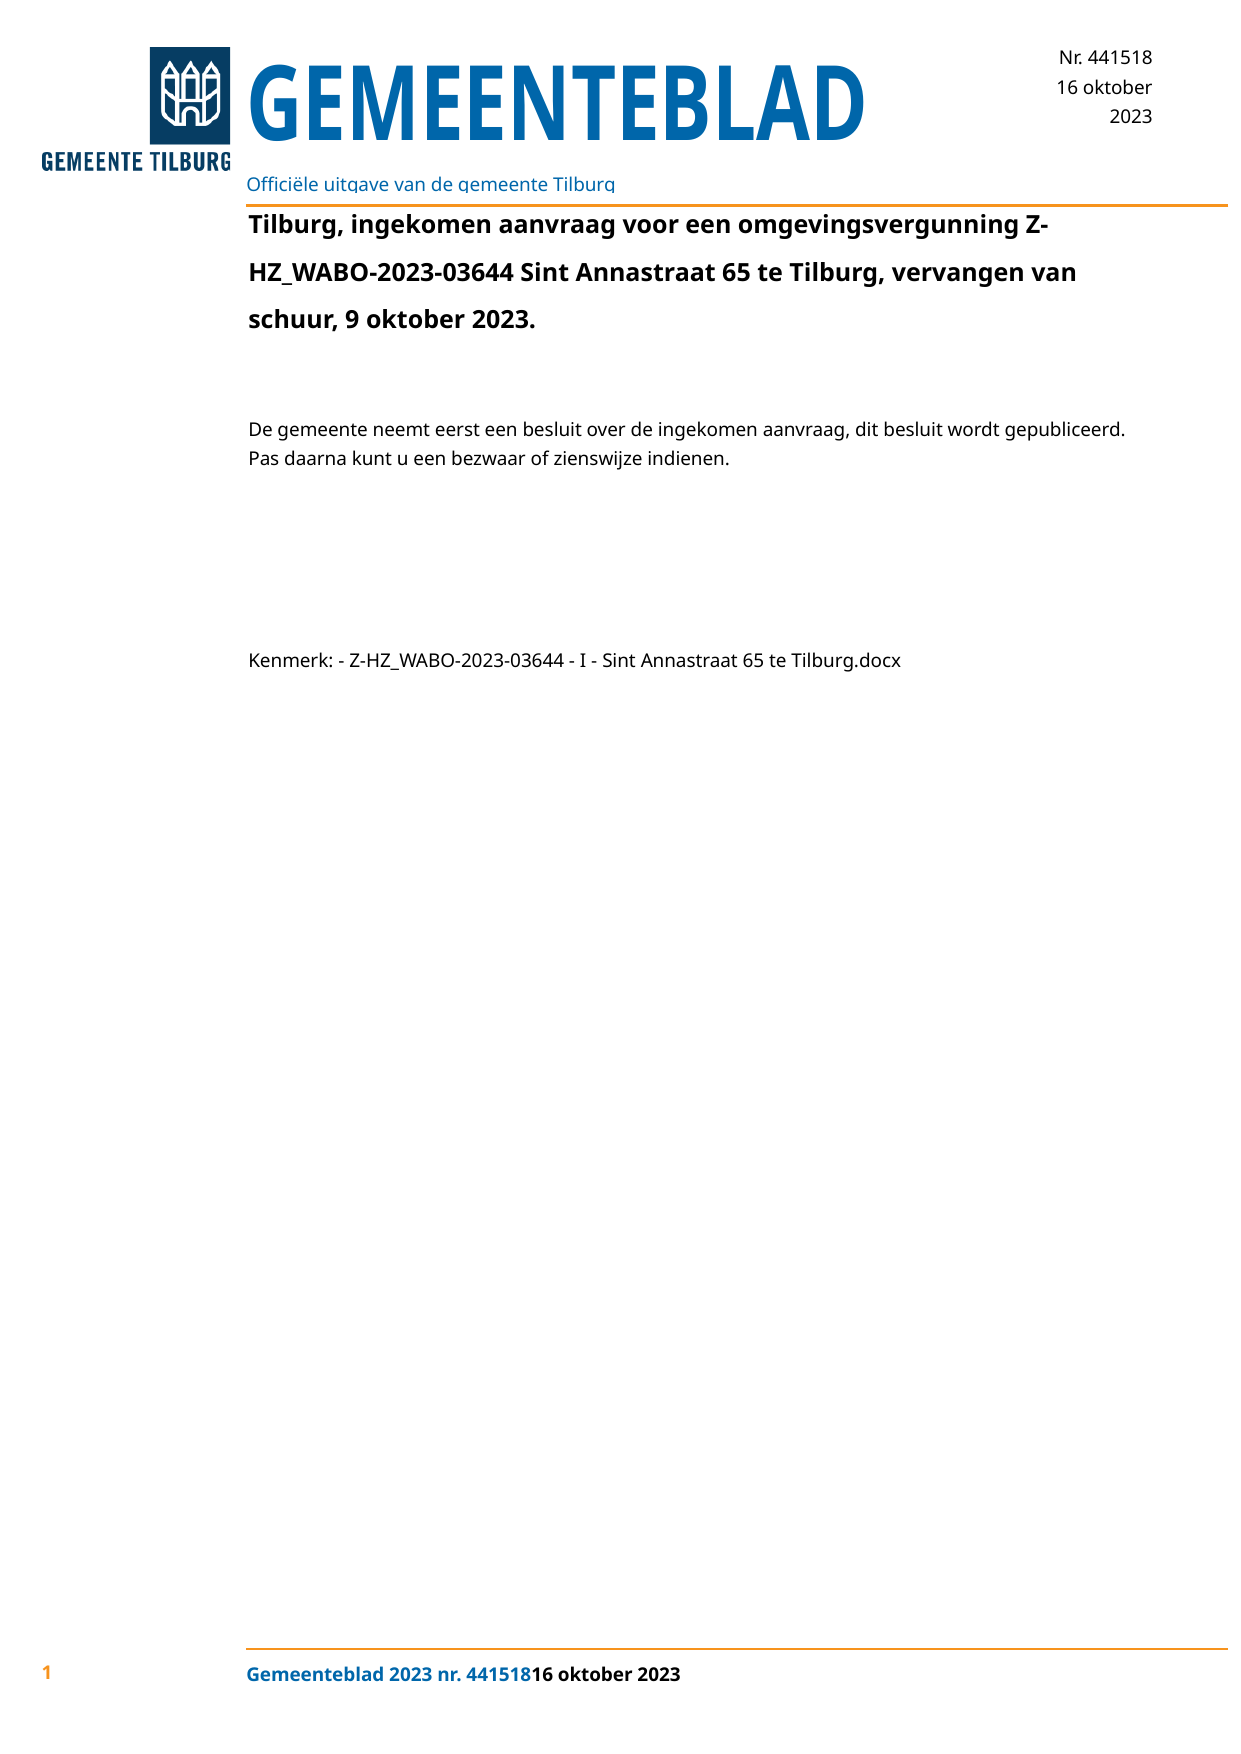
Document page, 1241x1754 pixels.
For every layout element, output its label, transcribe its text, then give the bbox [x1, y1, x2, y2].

picture [41, 47, 231, 172]
text Tilburg, ingekomen aanvraag voor een omgevingsvergunning Z-HZ_WABO-2023-03644 Sint Annastraat 65 te Tilburg, vervangen van schuur, 9 oktober 2023. [248, 207, 1152, 336]
text De gemeente neemt eerst een besluit over de ingekomen aanvraag, dit besluit wordt gepubliceerd. Pas daarna kunt u een bezwaar of zienswijze indienen. [248, 416, 1152, 471]
text Kenmerk: - Z-HZ_WABO-2023-03644 - I - Sint Annastraat 65 te Tilburg.docx [248, 647, 1152, 673]
